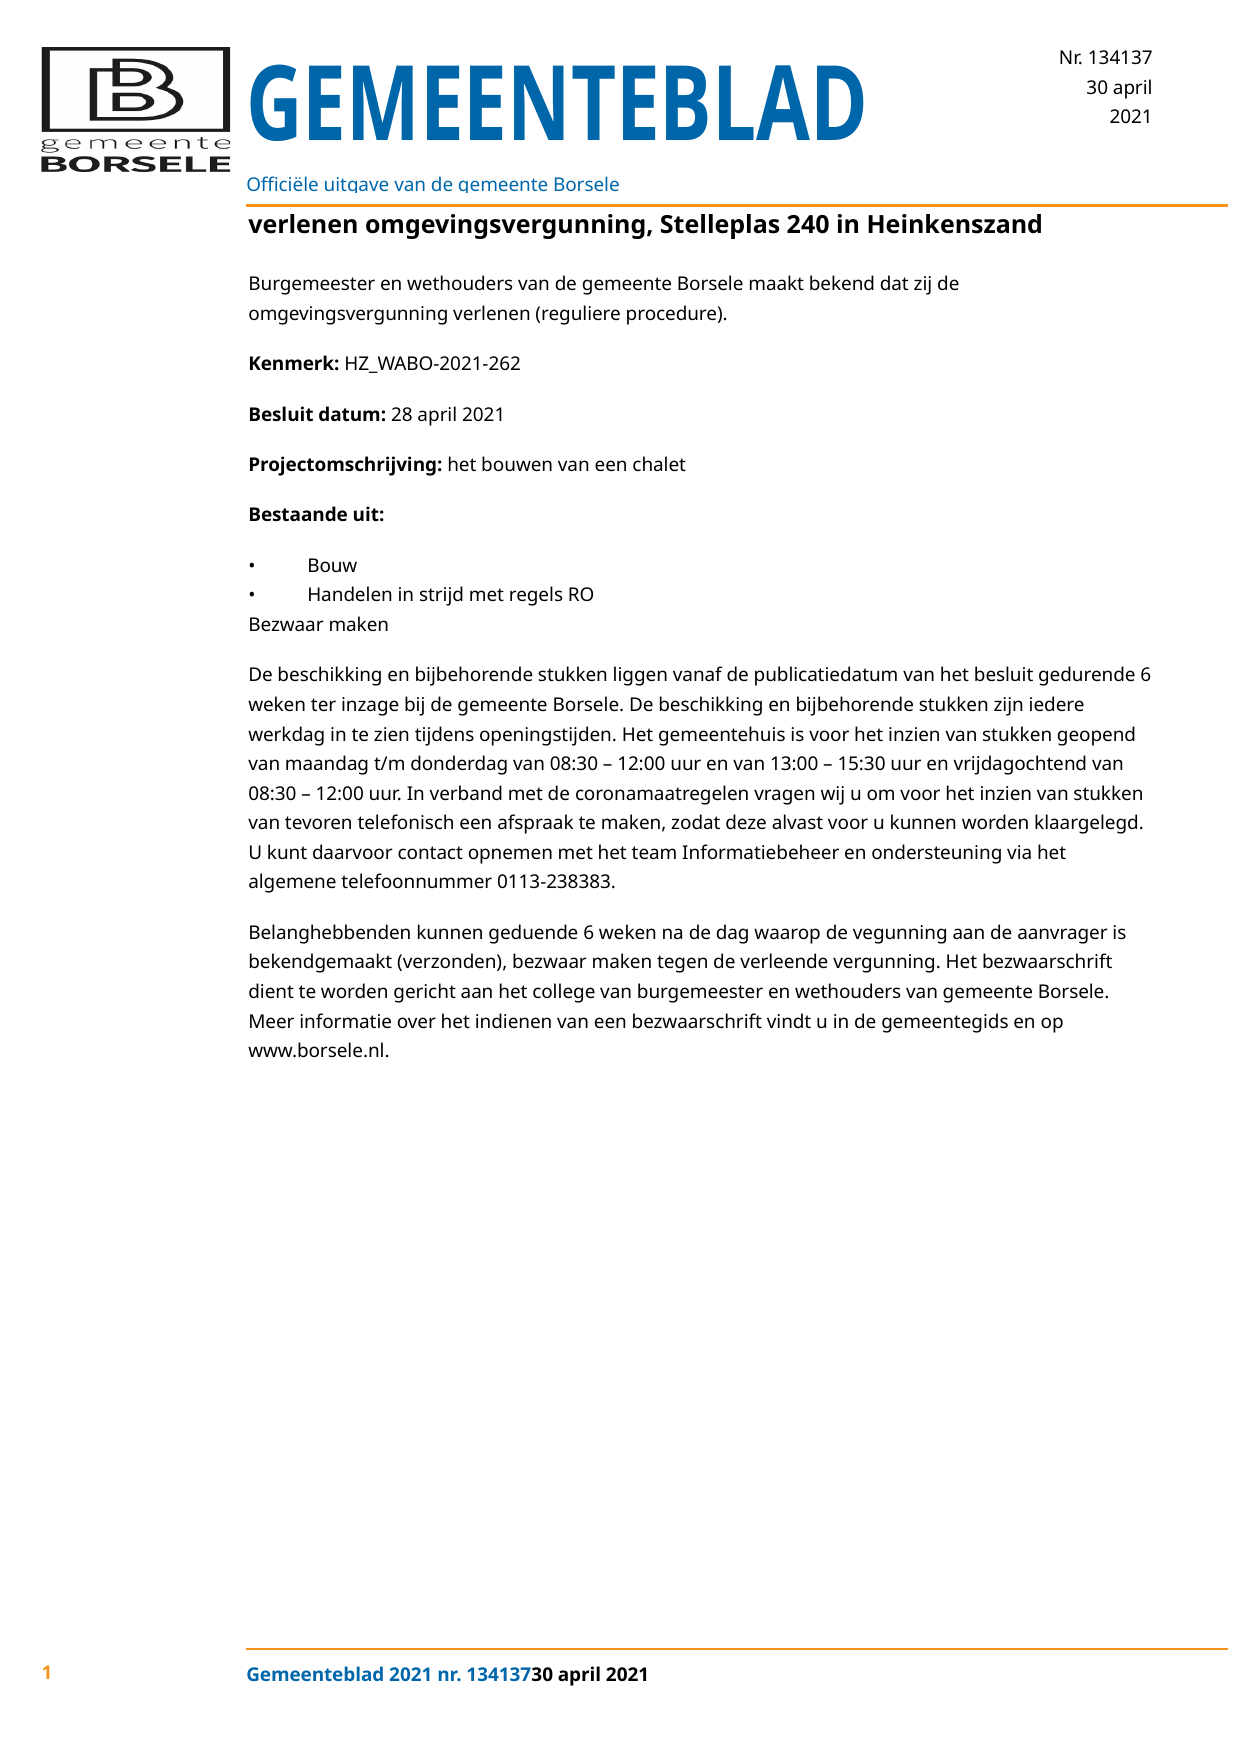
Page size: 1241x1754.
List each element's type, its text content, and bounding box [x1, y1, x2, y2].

text verlenen omgevingsvergunning, Stelleplas 240 in Heinkenszand [248, 207, 1152, 241]
list Handelen in strijd met regels RO [248, 582, 1152, 607]
text Besluit datum: 28 april 2021 [248, 401, 1152, 426]
text Bezwaar maken [248, 611, 1152, 637]
text Projectomschrijving: het bouwen van een chalet [248, 451, 1152, 477]
text Bestaande uit: [248, 502, 1152, 527]
text De beschikking en bijbehorende stukken liggen vanaf de publicatiedatum van het besluit gedurende 6 weken ter inzage bij de gemeente Borsele. De beschikking en bijbehorende stukken zijn iedere werkdag in te zien tijdens openingstijden. Het gemeentehuis is voor het inzien van stukken geopend van maandag t/m donderdag van 08:30 – 12:00 uur en van 13:00 – 15:30 uur en vrijdagochtend van 08:30 – 12:00 uur. In verband met de coronamaatregelen vragen wij u om voor het inzien van stukken van tevoren telefonisch een afspraak te maken, zodat deze alvast voor u kunnen worden klaargelegd. U kunt daarvoor contact opnemen met het team Informatiebeheer en ondersteuning via het algemene telefoonnummer 0113-238383. [248, 662, 1152, 894]
text Burgemeester en wethouders van de gemeente Borsele maakt bekend dat zij de omgevingsvergunning verlenen (reguliere procedure). [248, 270, 1152, 326]
list Bouw [248, 552, 1152, 578]
picture [41, 47, 231, 172]
text Belanghebbenden kunnen geduende 6 weken na de dag waarop de vegunning aan de aanvrager is bekendgemaakt (verzonden), bezwaar maken tegen de verleende vergunning. Het bezwaarschrift dient te worden gericht aan het college van burgemeester en wethouders van gemeente Borsele. Meer informatie over het indienen van een bezwaarschrift vindt u in de gemeentegids en op www.borsele.nl. [248, 919, 1152, 1063]
text Kenmerk: HZ_WABO-2021-262 [248, 350, 1152, 376]
